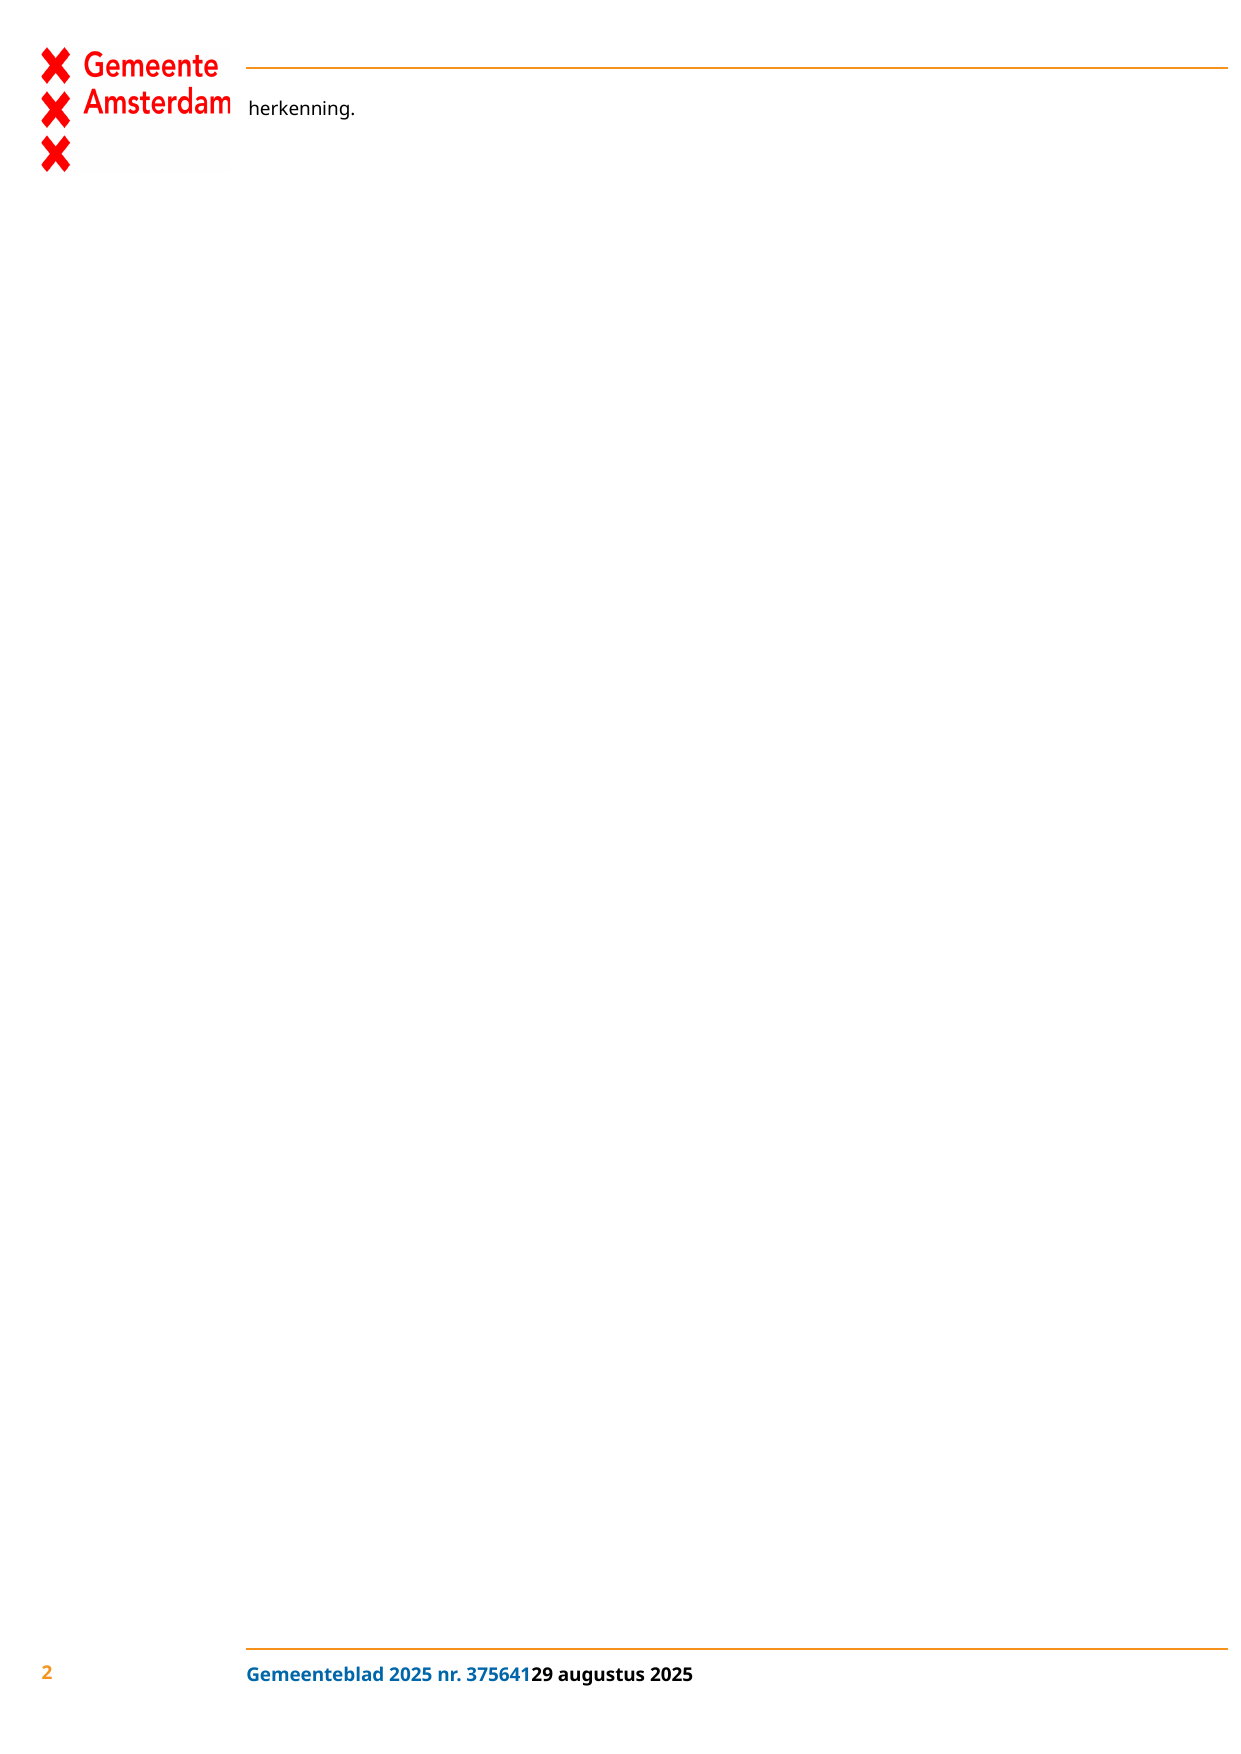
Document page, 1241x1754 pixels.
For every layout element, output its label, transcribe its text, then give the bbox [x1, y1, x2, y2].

text herkenning. [248, 95, 1152, 121]
picture [41, 47, 231, 172]
